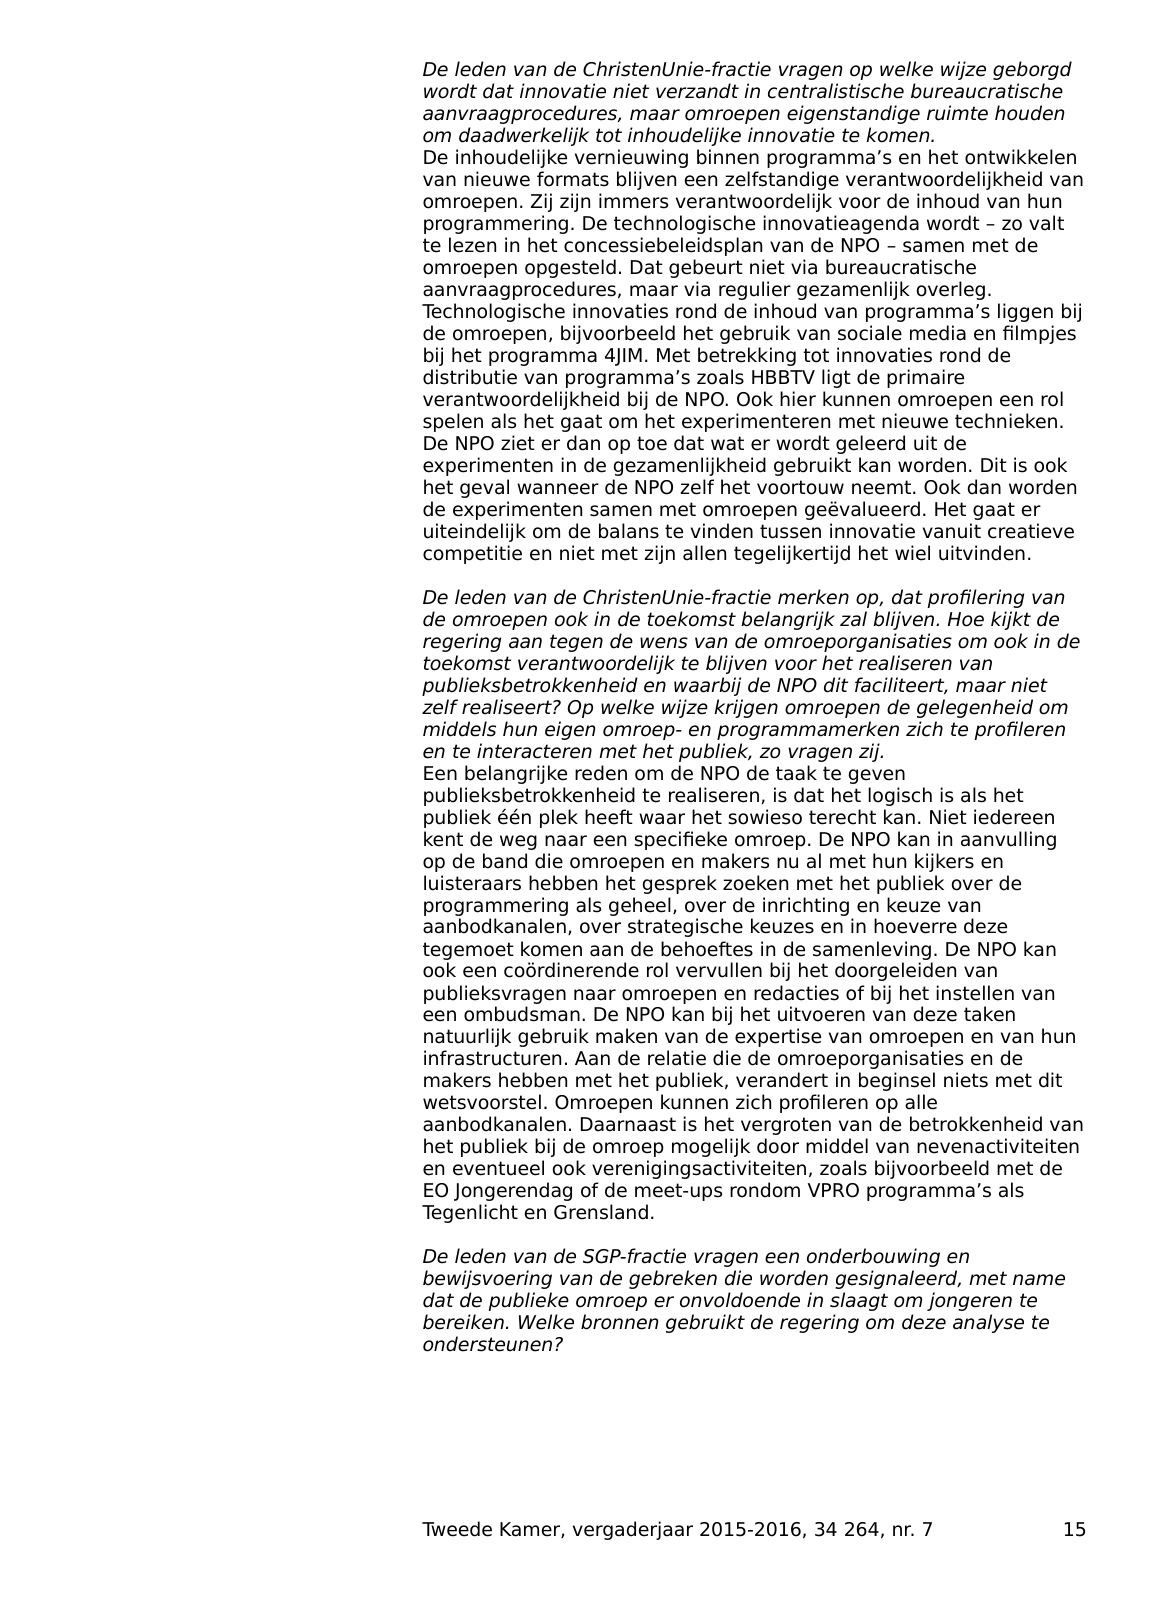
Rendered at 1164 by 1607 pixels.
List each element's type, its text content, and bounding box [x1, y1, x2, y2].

text Een belangrijke reden om de NPO de taak te geven publieksbetrokkenheid te realiseren, is dat het logisch is als het publiek één plek heeft waar het sowieso terecht kan. Niet iedereen kent de weg naar een specifieke omroep. De NPO kan in aanvulling op de band die omroepen en makers nu al met hun kijkers en luisteraars hebben het gesprek zoeken met het publiek over de programmering als geheel, over de inrichting en keuze van aanbodkanalen, over strategische keuzes en in hoeverre deze tegemoet komen aan de behoeftes in de samenleving. De NPO kan ook een coördinerende rol vervullen bij het doorgeleiden van publieksvragen naar omroepen en redacties of bij het instellen van een ombudsman. De NPO kan bij het uitvoeren van deze taken natuurlijk gebruik maken van de expertise van omroepen en van hun infrastructuren. Aan de relatie die de omroeporganisaties en de makers hebben met het publiek, verandert in beginsel niets met dit wetsvoorstel. Omroepen kunnen zich profileren op alle aanbodkanalen. Daarnaast is het vergroten van de betrokkenheid van het publiek bij de omroep mogelijk door middel van nevenactiviteiten en eventueel ook verenigingsactiviteiten, zoals bijvoorbeeld met de EO Jongerendag of de meet-ups rondom VPRO programma’s als Tegenlicht en Grensland. [422, 763, 1087, 1224]
text De leden van de ChristenUnie-fractie merken op, dat profilering van de omroepen ook in de toekomst belangrijk zal blijven. Hoe kijkt de regering aan tegen de wens van de omroeporganisaties om ook in de toekomst verantwoordelijk te blijven voor het realiseren van publieksbetrokkenheid en waarbij de NPO dit faciliteert, maar niet zelf realiseert? Op welke wijze krijgen omroepen de gelegenheid om middels hun eigen omroep- en programmamerken zich te profileren en te interacteren met het publiek, zo vragen zij. [422, 587, 1087, 763]
text De leden van de SGP-fractie vragen een onderbouwing en bewijsvoering van de gebreken die worden gesignaleerd, met name dat de publieke omroep er onvoldoende in slaagt om jongeren te bereiken. Welke bronnen gebruikt de regering om deze analyse te ondersteunen? [422, 1246, 1087, 1356]
text De leden van de ChristenUnie-fractie vragen op welke wijze geborgd wordt dat innovatie niet verzandt in centralistische bureaucratische aanvraagprocedures, maar omroepen eigenstandige ruimte houden om daadwerkelijk tot inhoudelijke innovatie te komen. [422, 59, 1087, 147]
text De inhoudelijke vernieuwing binnen programma’s en het ontwikkelen van nieuwe formats blijven een zelfstandige verantwoordelijkheid van omroepen. Zij zijn immers verantwoordelijk voor de inhoud van hun programmering. De technologische innovatieagenda wordt – zo valt te lezen in het concessiebeleidsplan van de NPO – samen met de omroepen opgesteld. Dat gebeurt niet via bureaucratische aanvraagprocedures, maar via regulier gezamenlijk overleg. Technologische innovaties rond de inhoud van programma’s liggen bij de omroepen, bijvoorbeeld het gebruik van sociale media en filmpjes bij het programma 4JIM. Met betrekking tot innovaties rond de distributie van programma’s zoals HBBTV ligt de primaire verantwoordelijkheid bij de NPO. Ook hier kunnen omroepen een rol spelen als het gaat om het experimenteren met nieuwe technieken. De NPO ziet er dan op toe dat wat er wordt geleerd uit de experimenten in de gezamenlijkheid gebruikt kan worden. Dit is ook het geval wanneer de NPO zelf het voortouw neemt. Ook dan worden de experimenten samen met omroepen geëvalueerd. Het gaat er uiteindelijk om de balans te vinden tussen innovatie vanuit creatieve competitie en niet met zijn allen tegelijkertijd het wiel uitvinden. [422, 147, 1087, 564]
